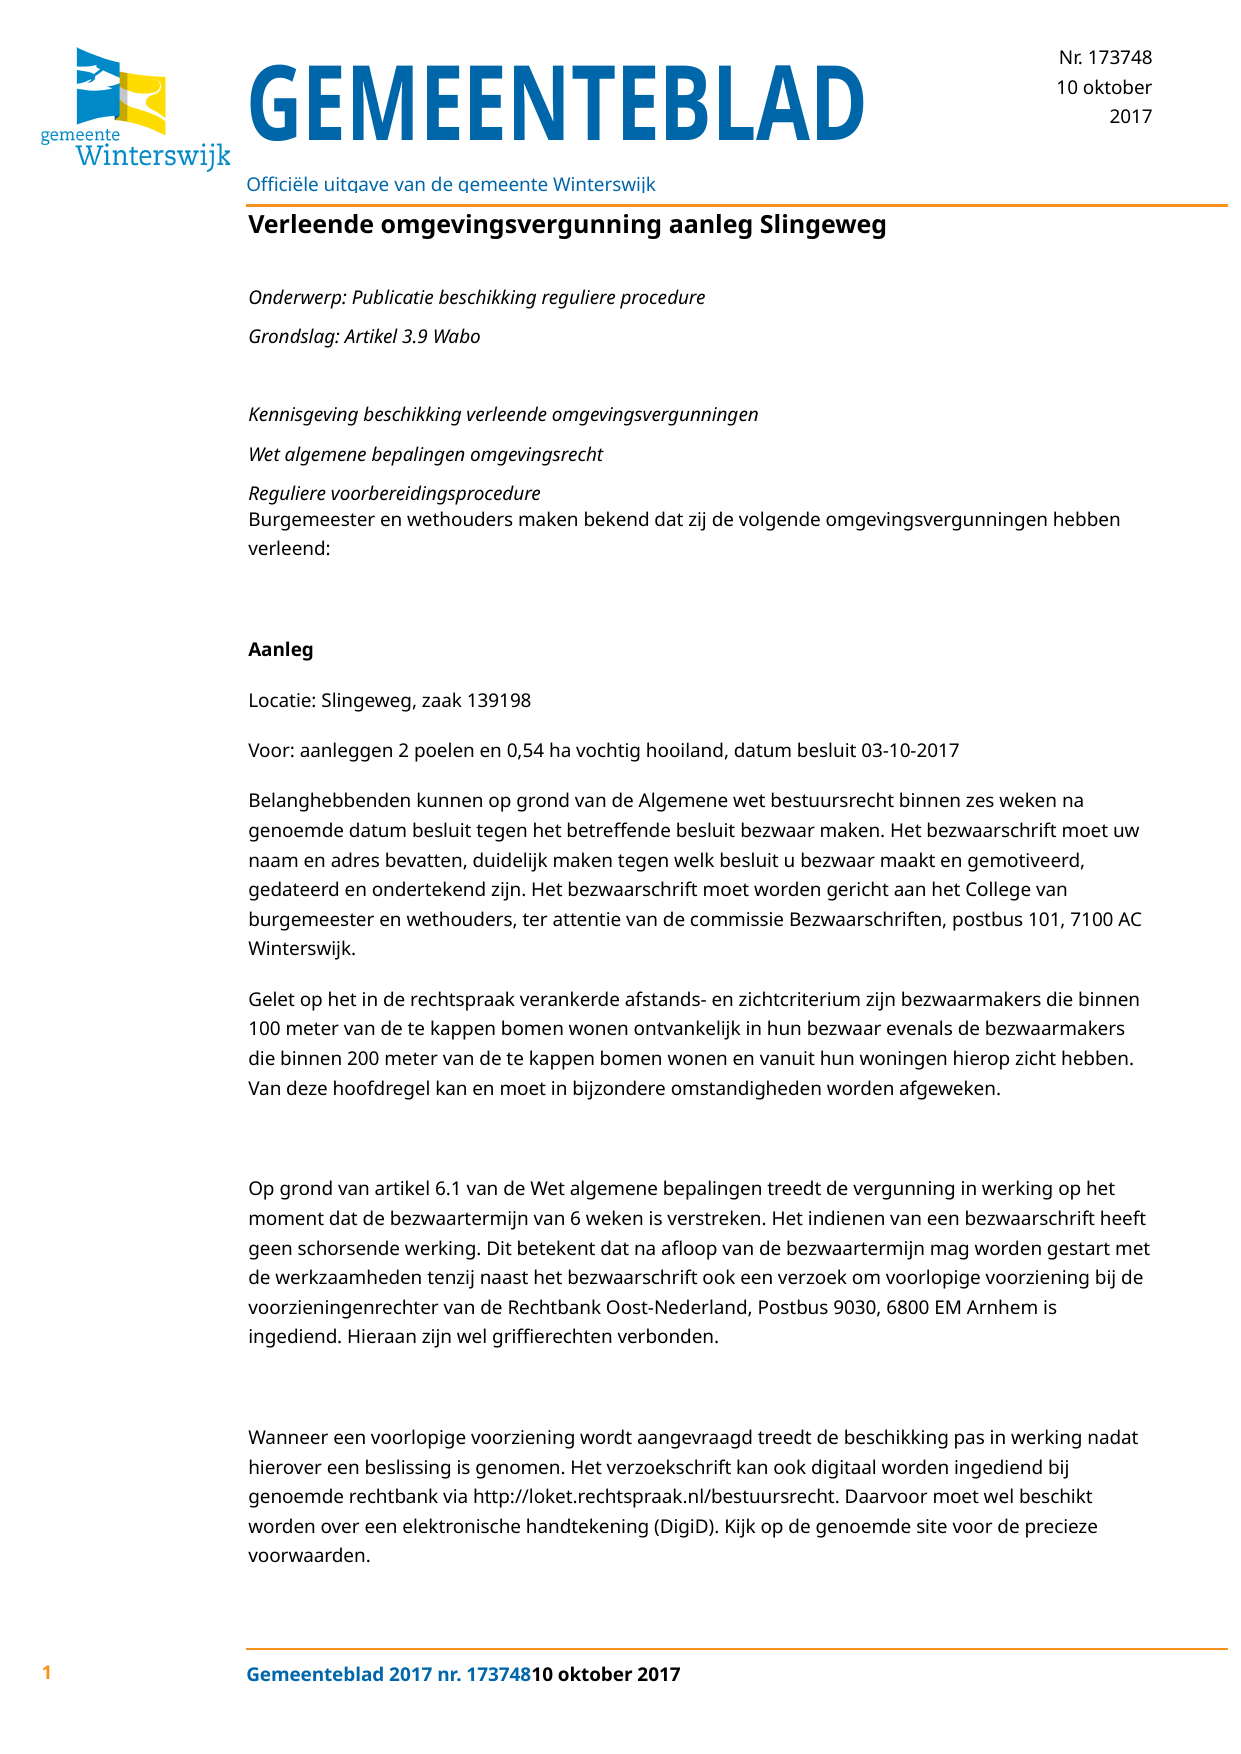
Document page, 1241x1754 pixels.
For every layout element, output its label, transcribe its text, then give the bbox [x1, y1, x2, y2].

text Op grond van artikel 6.1 van de Wet algemene bepalingen treedt de vergunning in werking op het moment dat de bezwaartermijn van 6 weken is verstreken. Het indienen van een bezwaarschrift heeft geen schorsende werking. Dit betekent dat na afloop van de bezwaartermijn mag worden gestart met de werkzaamheden tenzij naast het bezwaarschrift ook een verzoek om voorlopige voorziening bij de voorzieningenrechter van de Rechtbank Oost-Nederland, Postbus 9030, 6800 EM Arnhem is ingediend. Hieraan zijn wel griffierechten verbonden. [248, 1176, 1152, 1349]
text Onderwerp: Publicatie beschikking reguliere procedure [248, 284, 1152, 309]
text Burgemeester en wethouders maken bekend dat zij de volgende omgevingsvergunningen hebben verleend: [248, 506, 1152, 561]
text Belanghebbenden kunnen op grond van de Algemene wet bestuursrecht binnen zes weken na genoemde datum besluit tegen het betreffende besluit bezwaar maken. Het bezwaarschrift moet uw naam en adres bevatten, duidelijk maken tegen welk besluit u bezwaar maakt en gemotiveerd, gedateerd en ondertekend zijn. Het bezwaarschrift moet worden gericht aan het College van burgemeester en wethouders, ter attentie van de commissie Bezwaarschriften, postbus 101, 7100 AC Winterswijk. [248, 788, 1152, 961]
text Wet algemene bepalingen omgevingsrecht [248, 441, 1152, 467]
text Gelet op het in de rechtspraak verankerde afstands- en zichtcriterium zijn bezwaarmakers die binnen 100 meter van de te kappen bomen wonen ontvankelijk in hun bezwaar evenals de bezwaarmakers die binnen 200 meter van de te kappen bomen wonen en vanuit hun woningen hierop zicht hebben. Van deze hoofdregel kan en moet in bijzondere omstandigheden worden afgeweken. [248, 986, 1152, 1100]
text Locatie: Slingeweg, zaak 139198 [248, 687, 1152, 712]
text Kennisgeving beschikking verleende omgevingsvergunningen [248, 402, 1152, 427]
picture [41, 47, 231, 172]
text Grondslag: Artikel 3.9 Wabo [248, 323, 1152, 349]
picture [225, 153, 231, 162]
text Reguliere voorbereidingsprocedure [248, 480, 1152, 506]
text Wanneer een voorlopige voorziening wordt aangevraagd treedt de beschikking pas in werking nadat hierover een beslissing is genomen. Het verzoekschrift kan ook digitaal worden ingediend bij genoemde rechtbank via http://loket.rechtspraak.nl/bestuursrecht. Daarvoor moet wel beschikt worden over een elektronische handtekening (DigiD). Kijk op de genoemde site voor de precieze voorwaarden. [248, 1424, 1152, 1568]
text Voor: aanleggen 2 poelen en 0,54 ha vochtig hooiland, datum besluit 03-10-2017 [248, 737, 1152, 763]
text Aanleg [248, 636, 1152, 662]
text Verleende omgevingsvergunning aanleg Slingeweg [248, 207, 1152, 241]
